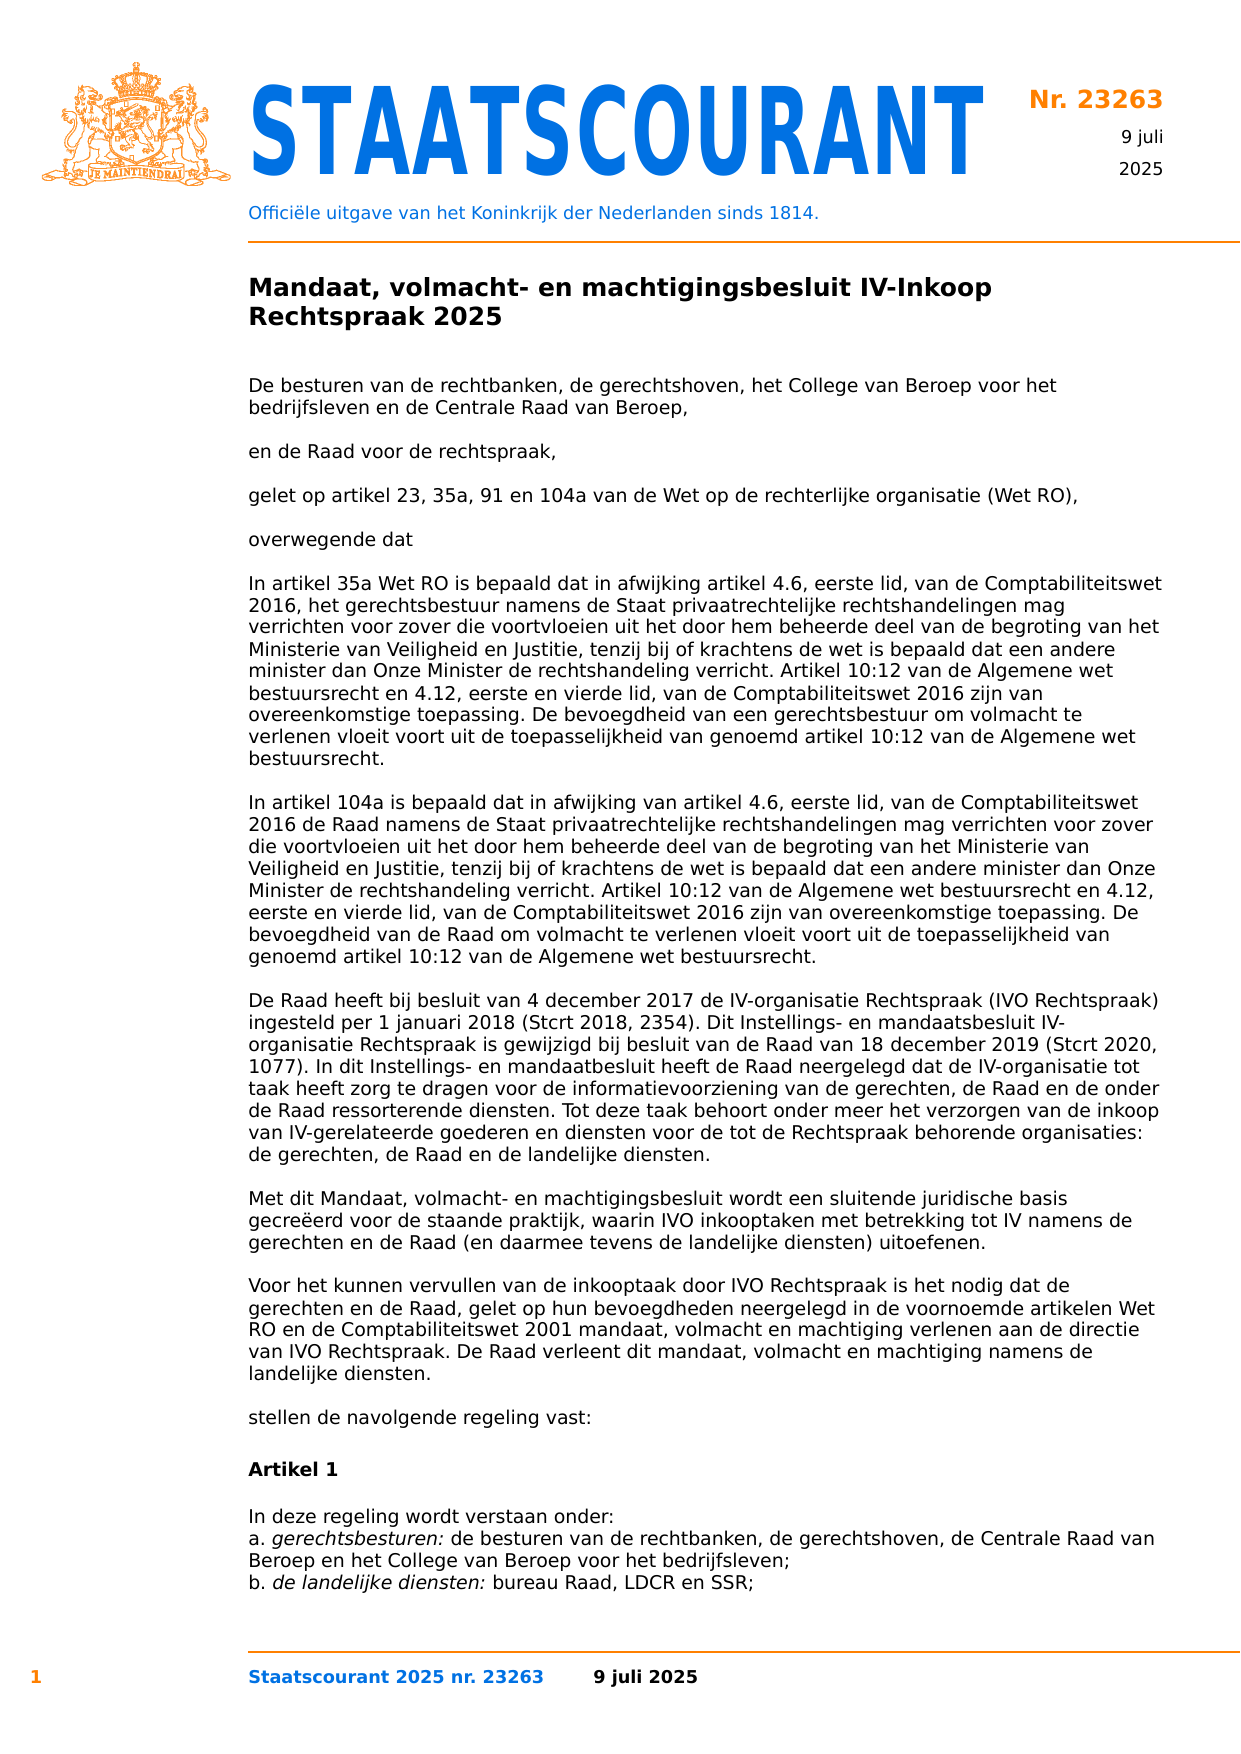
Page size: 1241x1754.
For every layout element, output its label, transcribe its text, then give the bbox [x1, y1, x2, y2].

text gelet op artikel 23, 35a, 91 en 104a van de Wet op de rechterlijke organisatie (Wet RO), [248, 485, 1163, 507]
table_header [25, 62, 248, 241]
text De Raad heeft bij besluit van 4 december 2017 de IV-organisatie Rechtspraak (IVO Rechtspraak) ingesteld per 1 januari 2018 (Stcrt 2018, 2354). Dit Instellings- en mandaatsbesluit IV-organisatie Rechtspraak is gewijzigd bij besluit van de Raad van 18 december 2019 (Stcrt 2020, 1077). In dit Instellings- en mandaatbesluit heeft de Raad neergelegd dat de IV-organisatie tot taak heeft zorg te dragen voor de informatievoorziening van de gerechten, de Raad en de onder de Raad ressorterende diensten. Tot deze taak behoort onder meer het verzorgen van de inkoop van IV-gerelateerde goederen en diensten voor de tot de Rechtspraak behorende organisaties: de gerechten, de Raad en de landelijke diensten. [248, 990, 1163, 1166]
text overwegende dat [248, 529, 1163, 551]
table_cell 9 juli [998, 121, 1240, 153]
text b. de landelijke diensten: bureau Raad, LDCR en SSR; [248, 1572, 1163, 1594]
subtitle Artikel 1 [248, 1459, 1163, 1481]
text In deze regeling wordt verstaan onder: [248, 1506, 1163, 1528]
text In artikel 35a Wet RO is bepaald dat in afwijking artikel 4.6, eerste lid, van de Comptabiliteitswet 2016, het gerechtsbestuur namens de Staat privaatrechtelijke rechtshandelingen mag verrichten voor zover die voortvloeien uit het door hem beheerde deel van de begroting van het Ministerie van Veiligheid en Justitie, tenzij bij of krachtens de wet is bepaald dat een andere minister dan Onze Minister de rechtshandeling verricht. Artikel 10:12 van de Algemene wet bestuursrecht en 4.12, eerste en vierde lid, van de Comptabiliteitswet 2016 zijn van overeenkomstige toepassing. De bevoegdheid van een gerechtsbestuur om volmacht te verlenen vloeit voort uit de toepasselijkheid van genoemd artikel 10:12 van de Algemene wet bestuursrecht. [248, 572, 1163, 770]
subtitle Mandaat, volmacht- en machtigingsbesluit IV-Inkoop Rechtspraak 2025 [248, 273, 1163, 331]
text In artikel 104a is bepaald dat in afwijking van artikel 4.6, eerste lid, van de Comptabiliteitswet 2016 de Raad namens de Staat privaatrechtelijke rechtshandelingen mag verrichten voor zover die voortvloeien uit het door hem beheerde deel van de begroting van het Ministerie van Veiligheid en Justitie, tenzij bij of krachtens de wet is bepaald dat een andere minister dan Onze Minister de rechtshandeling verricht. Artikel 10:12 van de Algemene wet bestuursrecht en 4.12, eerste en vierde lid, van de Comptabiliteitswet 2016 zijn van overeenkomstige toepassing. De bevoegdheid van de Raad om volmacht te verlenen vloeit voort uit de toepasselijkheid van genoemd artikel 10:12 van de Algemene wet bestuursrecht. [248, 792, 1163, 968]
text De besturen van de rechtbanken, de gerechtshoven, het College van Beroep voor het bedrijfsleven en de Centrale Raad van Beroep, [248, 375, 1163, 419]
picture [41, 62, 231, 186]
text a. gerechtsbesturen: de besturen van de rechtbanken, de gerechtshoven, de Centrale Raad van Beroep en het College van Beroep voor het bedrijfsleven; [248, 1528, 1163, 1572]
table_cell Officiële uitgave van het Koninkrijk der Nederlanden sinds 1814. [248, 203, 1240, 241]
table_header STAATSCOURANT [248, 62, 998, 203]
text stellen de navolgende regeling vast: [248, 1407, 1163, 1429]
text en de Raad voor de rechtspraak, [248, 441, 1163, 463]
table_cell 2025 [998, 153, 1240, 203]
table_header Nr. 23263 [998, 62, 1240, 121]
text Voor het kunnen vervullen van de inkooptaak door IVO Rechtspraak is het nodig dat de gerechten en de Raad, gelet op hun bevoegdheden neergelegd in de voornoemde artikelen Wet RO en de Comptabiliteitswet 2001 mandaat, volmacht en machtiging verlenen aan de directie van IVO Rechtspraak. De Raad verleent dit mandaat, volmacht en machtiging namens de landelijke diensten. [248, 1275, 1163, 1385]
text Met dit Mandaat, volmacht- en machtigingsbesluit wordt een sluitende juridische basis gecreëerd voor de staande praktijk, waarin IVO inkooptaken met betrekking tot IV namens de gerechten en de Raad (en daarmee tevens de landelijke diensten) uitoefenen. [248, 1188, 1163, 1253]
